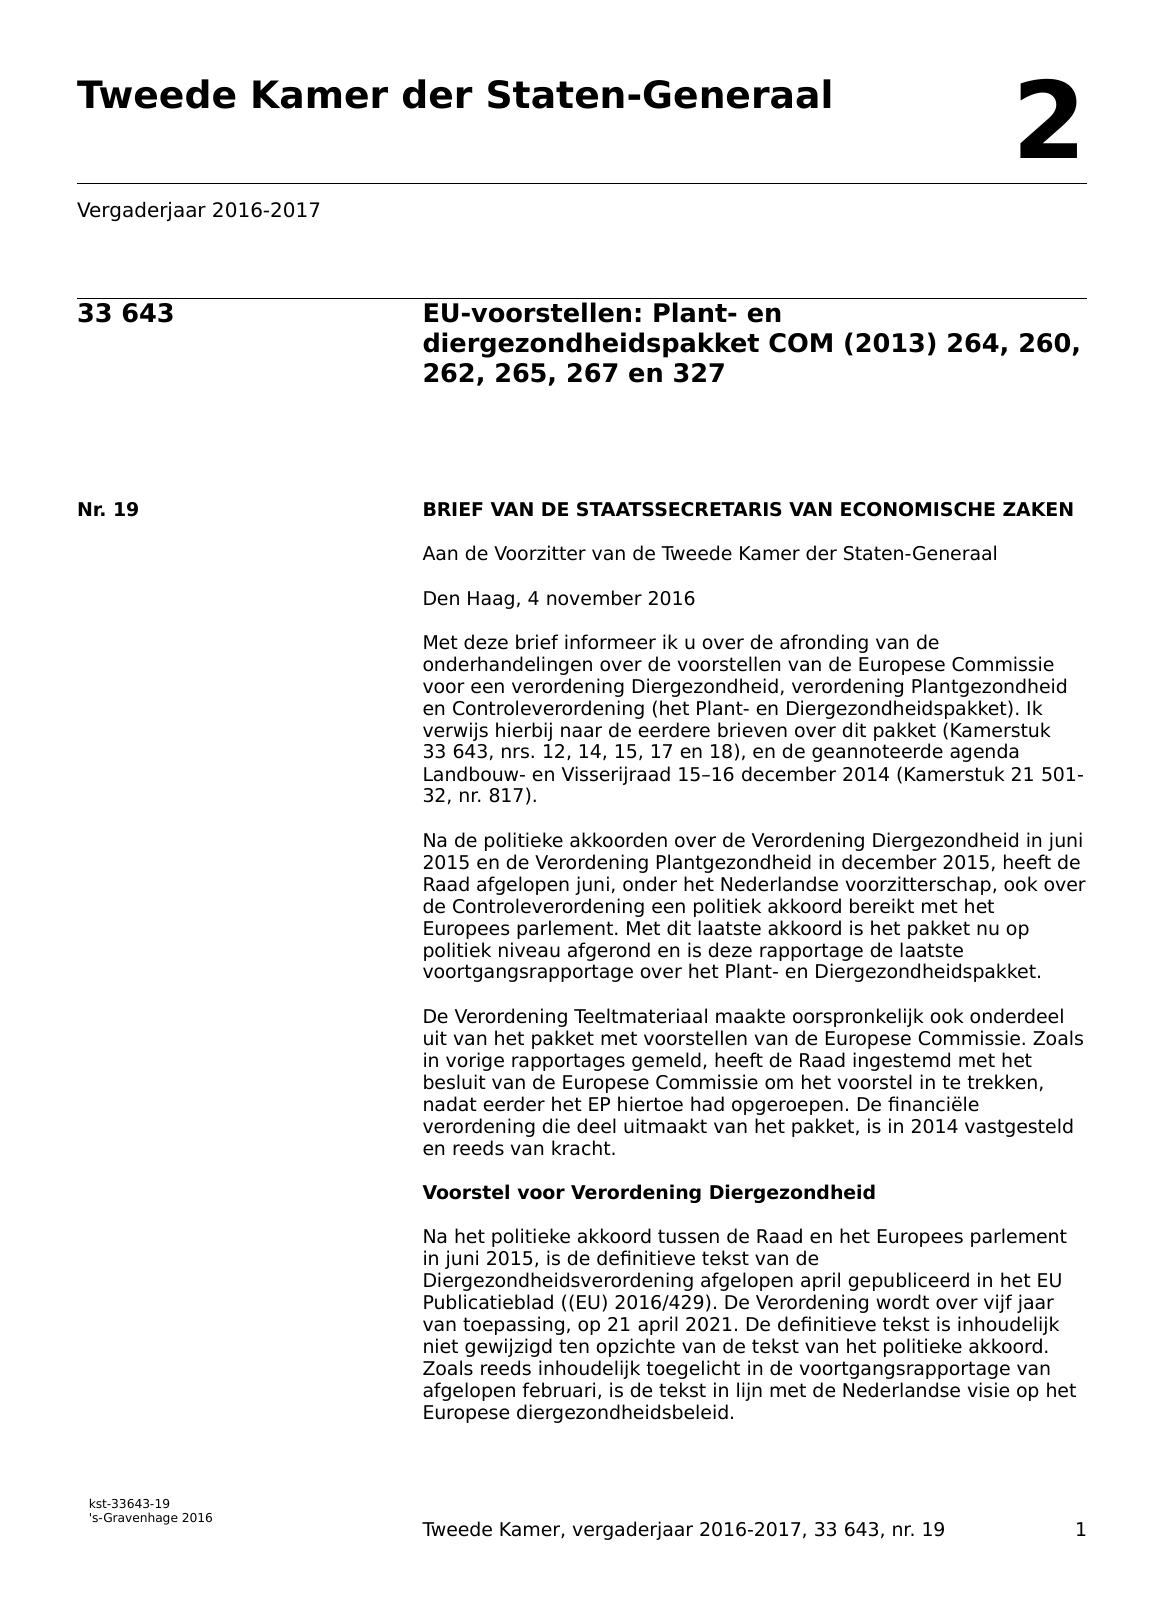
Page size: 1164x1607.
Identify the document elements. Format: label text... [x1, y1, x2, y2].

text Met deze brief informeer ik u over de afronding van de onderhandelingen over de voorstellen van de Europese Commissie voor een verordening Diergezondheid, verordening Plantgezondheid en Controleverordening (het Plant- en Diergezondheidspakket). Ik verwijs hierbij naar de eerdere brieven over dit pakket (Kamerstuk 33 643, nrs. 12, 14, 15, 17 en 18), en de geannoteerde agenda Landbouw- en Visserijraad 15–16 december 2014 (Kamerstuk 21 501-32, nr. 817). [422, 632, 1087, 807]
text Aan de Voorzitter van de Tweede Kamer der Staten-Generaal [422, 543, 1087, 565]
table_cell Vergaderjaar 2016-2017 [77, 184, 1087, 298]
text 's-Gravenhage 2016 [88, 1511, 323, 1525]
text kst-33643-19 [88, 1497, 323, 1511]
subtitle Voorstel voor Verordening Diergezondheid [422, 1182, 1087, 1204]
subtitle 33 643 EU-voorstellen: Plant- en diergezondheidspakket COM (2013) 264, 260, 262, 265, 267 en 327 [77, 299, 1087, 388]
table_header Tweede Kamer der Staten-Generaal [77, 59, 886, 183]
text Na de politieke akkoorden over de Verordening Diergezondheid in juni 2015 en de Verordening Plantgezondheid in december 2015, heeft de Raad afgelopen juni, onder het Nederlandse voorzitterschap, ook over de Controleverordening een politiek akkoord bereikt met het Europees parlement. Met dit laatste akkoord is het pakket nu op politiek niveau afgerond en is deze rapportage de laatste voortgangsrapportage over het Plant- en Diergezondheidspakket. [422, 829, 1087, 983]
subtitle Nr. 19 BRIEF VAN DE STAATSSECRETARIS VAN ECONOMISCHE ZAKEN [77, 499, 1087, 521]
text De Verordening Teeltmateriaal maakte oorspronkelijk ook onderdeel uit van het pakket met voorstellen van de Europese Commissie. Zoals in vorige rapportages gemeld, heeft de Raad ingestemd met het besluit van de Europese Commissie om het voorstel in te trekken, nadat eerder het EP hiertoe had opgeroepen. De financiële verordening die deel uitmaakt van het pakket, is in 2014 vastgesteld en reeds van kracht. [422, 1006, 1087, 1159]
table_header 2 [886, 59, 1087, 183]
text Den Haag, 4 november 2016 [422, 587, 1087, 609]
text Na het politieke akkoord tussen de Raad en het Europees parlement in juni 2015, is de definitieve tekst van de Diergezondheidsverordening afgelopen april gepubliceerd in het EU Publicatieblad ((EU) 2016/429). De Verordening wordt over vijf jaar van toepassing, op 21 april 2021. De definitieve tekst is inhoudelijk niet gewijzigd ten opzichte van de tekst van het politieke akkoord. Zoals reeds inhoudelijk toegelicht in de voortgangsrapportage van afgelopen februari, is de tekst in lijn met de Nederlandse visie op het Europese diergezondheidsbeleid. [422, 1226, 1087, 1424]
